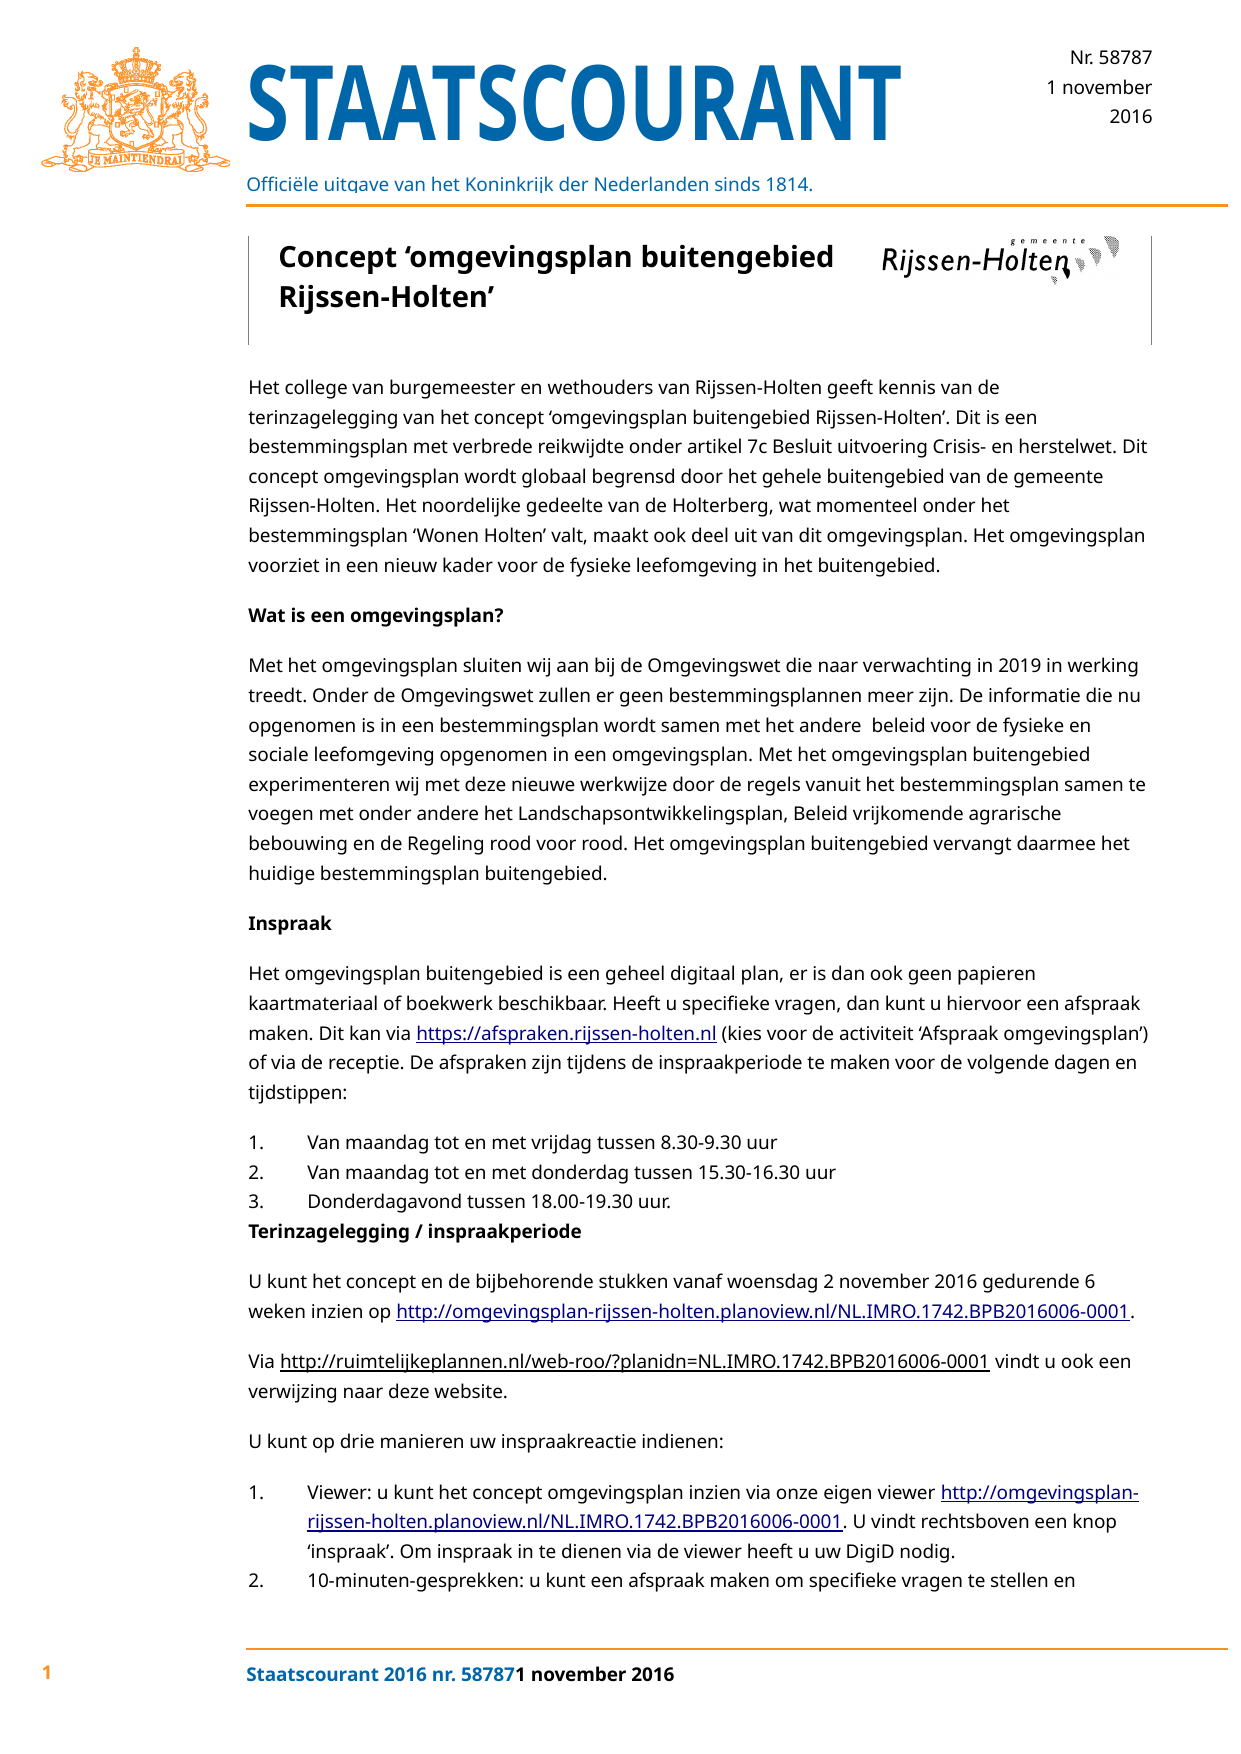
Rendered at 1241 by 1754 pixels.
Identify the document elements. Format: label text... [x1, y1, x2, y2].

list Van maandag tot en met vrijdag tussen 8.30-9.30 uur [248, 1129, 1152, 1155]
list 10-minuten-gesprekken: u kunt een afspraak maken om specifieke vragen te stellen en [248, 1568, 1152, 1593]
table_header Concept ‘omgevingsplan buitengebied Rijssen-Holten’ [249, 236, 850, 345]
text Met het omgevingsplan sluiten wij aan bij de Omgevingswet die naar verwachting in 2019 in werking treedt. Onder de Omgevingswet zullen er geen bestemmingsplannen meer zijn. De informatie die nu opgenomen is in een bestemmingsplan wordt samen met het andere beleid voor de fysieke en sociale leefomgeving opgenomen in een omgevingsplan. Met het omgevingsplan buitengebied experimenteren wij met deze nieuwe werkwijze door de regels vanuit het bestemmingsplan samen te voegen met onder andere het Landschapsontwikkelingsplan, Beleid vrijkomende agrarische bebouwing en de Regeling rood voor rood. Het omgevingsplan buitengebied vervangt daarmee het huidige bestemmingsplan buitengebied. [248, 653, 1152, 885]
list Donderdagavond tussen 18.00-19.30 uur. [248, 1188, 1152, 1214]
text Inspraak [248, 910, 1152, 936]
list Viewer: u kunt het concept omgevingsplan inzien via onze eigen viewer http://omgevingsplan-rijssen-holten.planoview.nl/NL.IMRO.1742.BPB2016006-0001. U vindt rechtsboven een knop ‘inspraak’. Om inspraak in te dienen via de viewer heeft u uw DigiD nodig. [248, 1479, 1152, 1564]
text Het college van burgemeester en wethouders van Rijssen-Holten geeft kennis van de terinzagelegging van het concept ‘omgevingsplan buitengebied Rijssen-Holten’. Dit is een bestemmingsplan met verbrede reikwijdte onder artikel 7c Besluit uitvoering Crisis- en herstelwet. Dit concept omgevingsplan wordt globaal begrensd door het gehele buitengebied van de gemeente Rijssen-Holten. Het noordelijke gedeelte van de Holterberg, wat momenteel onder het bestemmingsplan ‘Wonen Holten’ valt, maakt ook deel uit van dit omgevingsplan. Het omgevingsplan voorziet in een nieuw kader voor de fysieke leefomgeving in het buitengebied. [248, 374, 1152, 577]
picture [882, 236, 1119, 285]
list Van maandag tot en met donderdag tussen 15.30-16.30 uur [248, 1159, 1152, 1184]
picture [41, 47, 231, 172]
text Via http://ruimtelijkeplannen.nl/web-roo/?planidn=NL.IMRO.1742.BPB2016006-0001 vindt u ook een verwijzing naar deze website. [248, 1348, 1152, 1404]
text Het omgevingsplan buitengebied is een geheel digitaal plan, er is dan ook geen papieren kaartmateriaal of boekwerk beschikbaar. Heeft u specifieke vragen, dan kunt u hiervoor een afspraak maken. Dit kan via https://afspraken.rijssen-holten.nl (kies voor de activiteit ‘Afspraak omgevingsplan’) of via de receptie. De afspraken zijn tijdens de inspraakperiode te maken voor de volgende dagen en tijdstippen: [248, 961, 1152, 1104]
table_header [850, 236, 1151, 345]
text U kunt het concept en de bijbehorende stukken vanaf woensdag 2 november 2016 gedurende 6 weken inzien op http://omgevingsplan-rijssen-holten.planoview.nl/NL.IMRO.1742.BPB2016006-0001. [248, 1268, 1152, 1324]
text Terinzagelegging / inspraakperiode [248, 1218, 1152, 1244]
text U kunt op drie manieren uw inspraakreactie indienen: [248, 1428, 1152, 1454]
text Wat is een omgevingsplan? [248, 602, 1152, 628]
